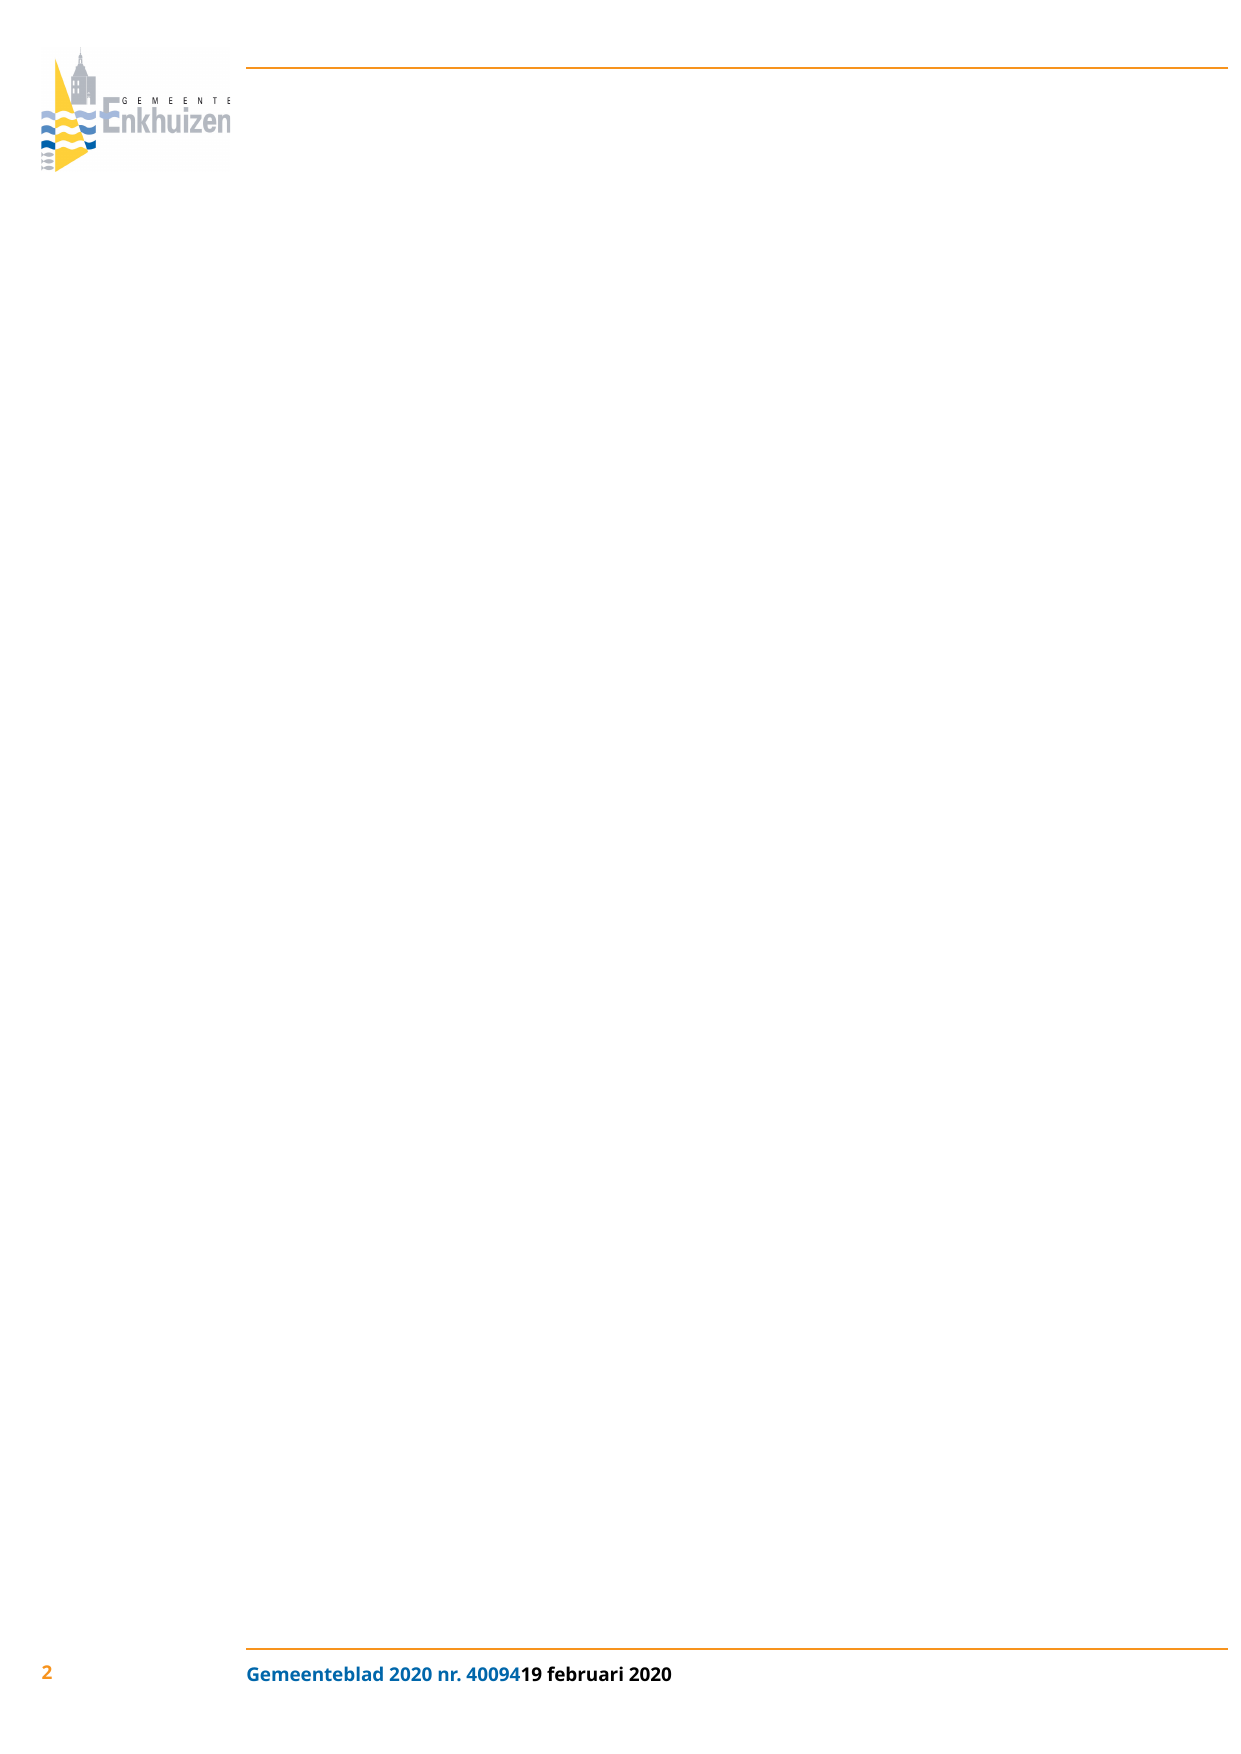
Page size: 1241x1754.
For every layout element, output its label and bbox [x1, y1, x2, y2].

picture [41, 47, 231, 172]
